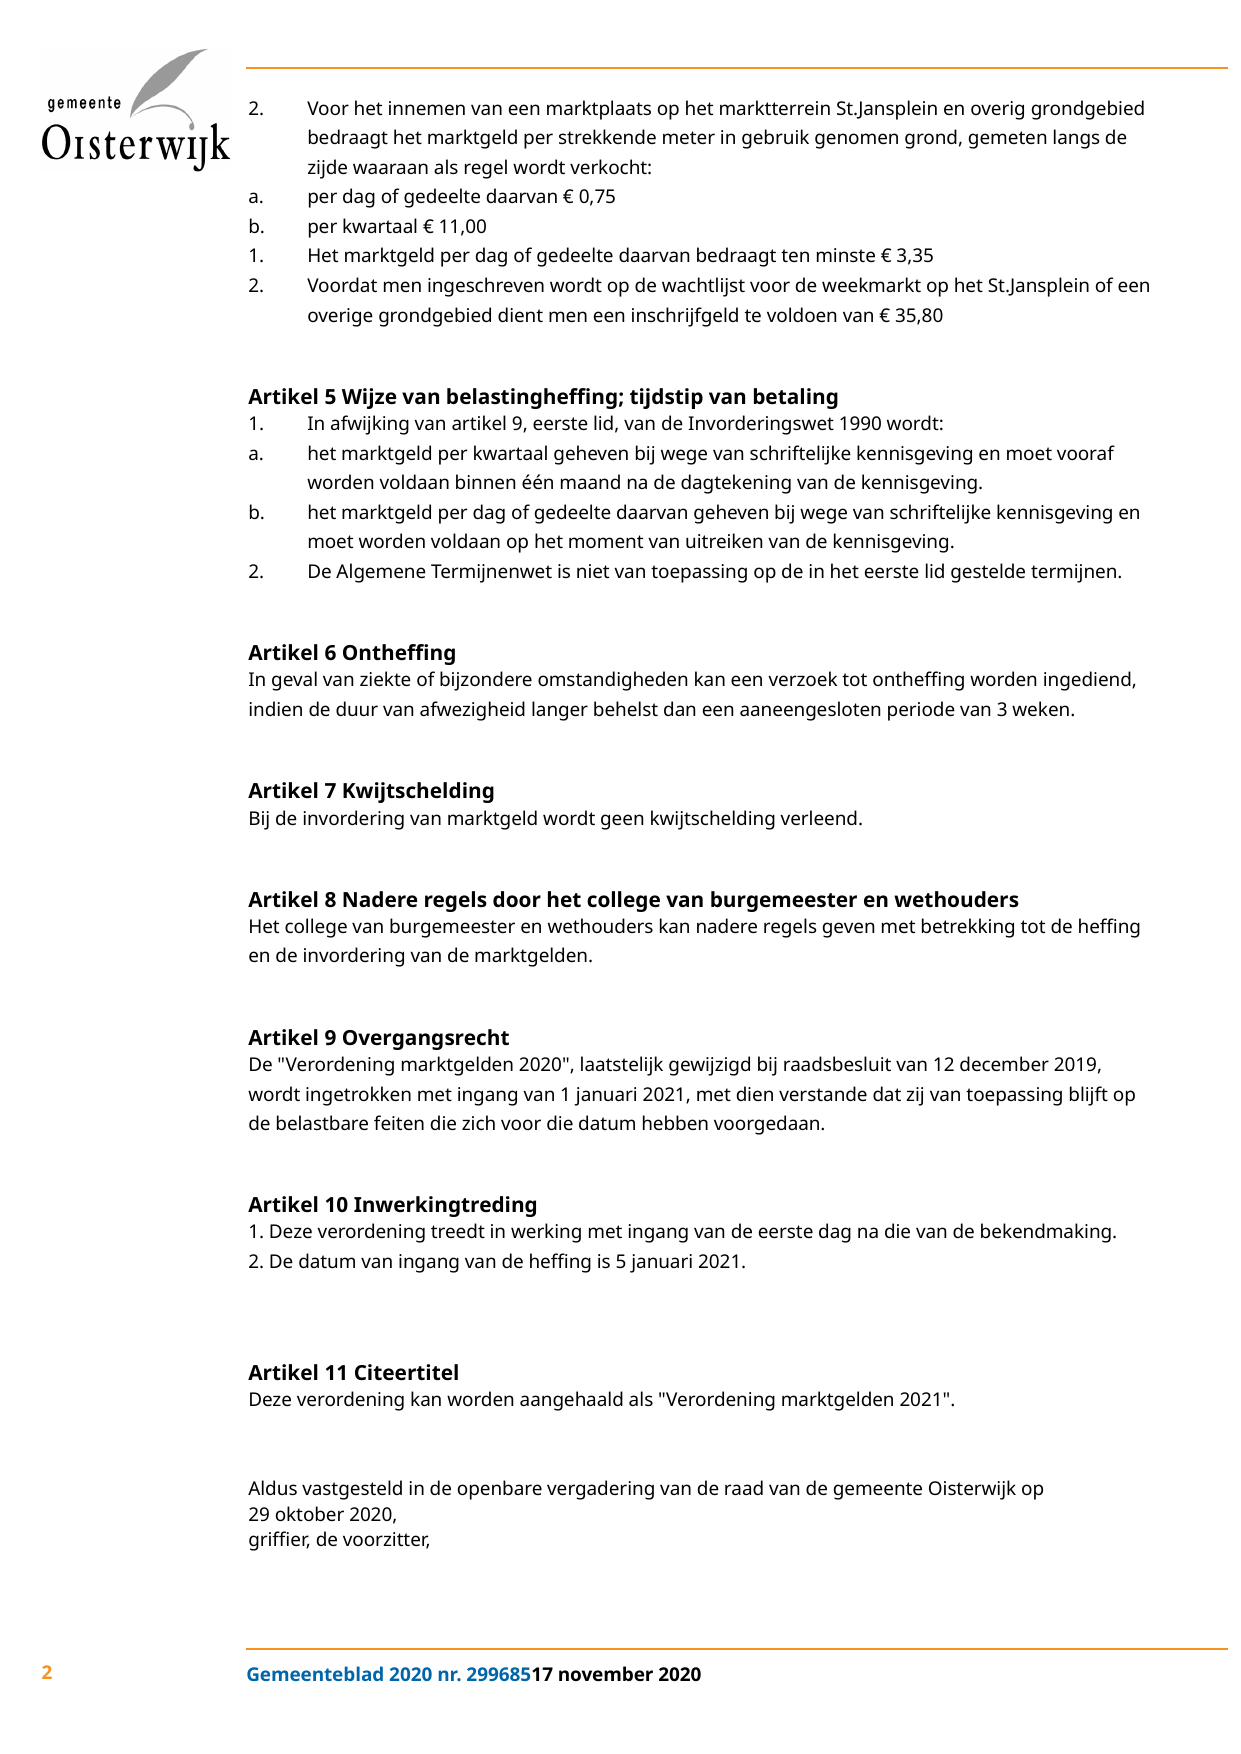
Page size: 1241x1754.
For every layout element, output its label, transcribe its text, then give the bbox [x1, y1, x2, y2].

text Bij de invordering van marktgeld wordt geen kwijtschelding verleend. [248, 805, 1152, 830]
picture [41, 47, 231, 172]
list De Algemene Termijnenwet is niet van toepassing op de in het eerste lid gestelde termijnen. [248, 558, 1152, 584]
text De "Verordening marktgelden 2020", laatstelijk gewijzigd bij raadsbesluit van 12 december 2019, wordt ingetrokken met ingang van 1 januari 2021, met dien verstande dat zij van toepassing blijft op de belastbare feiten die zich voor die datum hebben voorgedaan. [248, 1051, 1152, 1136]
text griffier, de voorzitter, [248, 1527, 1152, 1552]
text Het college van burgemeester en wethouders kan nadere regels geven met betrekking tot de heffing en de invordering van de marktgelden. [248, 913, 1152, 968]
list Voor het innemen van een marktplaats op het marktterrein St.Jansplein en overig grondgebied bedraagt het marktgeld per strekkende meter in gebruik genomen grond, gemeten langs de zijde waaraan als regel wordt verkocht: [248, 95, 1152, 180]
text Artikel 6 Ontheffing [248, 638, 1152, 667]
text 29 oktober 2020, [248, 1501, 1152, 1527]
text Aldus vastgesteld in de openbare vergadering van de raad van de gemeente Oisterwijk op [248, 1475, 1152, 1501]
text Artikel 10 Inwerkingtreding [248, 1190, 1152, 1219]
text 1. Deze verordening treedt in werking met ingang van de eerste dag na die van de bekendmaking. [248, 1219, 1152, 1244]
list het marktgeld per kwartaal geheven bij wege van schriftelijke kennisgeving en moet vooraf worden voldaan binnen één maand na de dagtekening van de kennisgeving. [248, 440, 1152, 495]
text Artikel 9 Overgangsrecht [248, 1023, 1152, 1051]
text 2. De datum van ingang van de heffing is 5 januari 2021. [248, 1248, 1152, 1274]
list Het marktgeld per dag of gedeelte daarvan bedraagt ten minste € 3,35 [248, 243, 1152, 268]
text Deze verordening kan worden aangehaald als "Verordening marktgelden 2021". [248, 1386, 1152, 1412]
list In afwijking van artikel 9, eerste lid, van de Invorderingswet 1990 wordt: [248, 410, 1152, 436]
text In geval van ziekte of bijzondere omstandigheden kan een verzoek tot ontheffing worden ingediend, indien de duur van afwezigheid langer behelst dan een aaneengesloten periode van 3 weken. [248, 667, 1152, 722]
text Artikel 8 Nadere regels door het college van burgemeester en wethouders [248, 885, 1152, 913]
list per dag of gedeelte daarvan € 0,75 [248, 183, 1152, 209]
list per kwartaal € 11,00 [248, 213, 1152, 239]
text Artikel 7 Kwijtschelding [248, 776, 1152, 805]
text Artikel 5 Wijze van belastingheffing; tijdstip van betaling [248, 382, 1152, 410]
list Voordat men ingeschreven wordt op de wachtlijst voor de weekmarkt op het St.Jansplein of een overige grondgebied dient men een inschrijfgeld te voldoen van € 35,80 [248, 272, 1152, 328]
text Artikel 11 Citeertitel [248, 1358, 1152, 1386]
list het marktgeld per dag of gedeelte daarvan geheven bij wege van schriftelijke kennisgeving en moet worden voldaan op het moment van uitreiken van de kennisgeving. [248, 499, 1152, 554]
